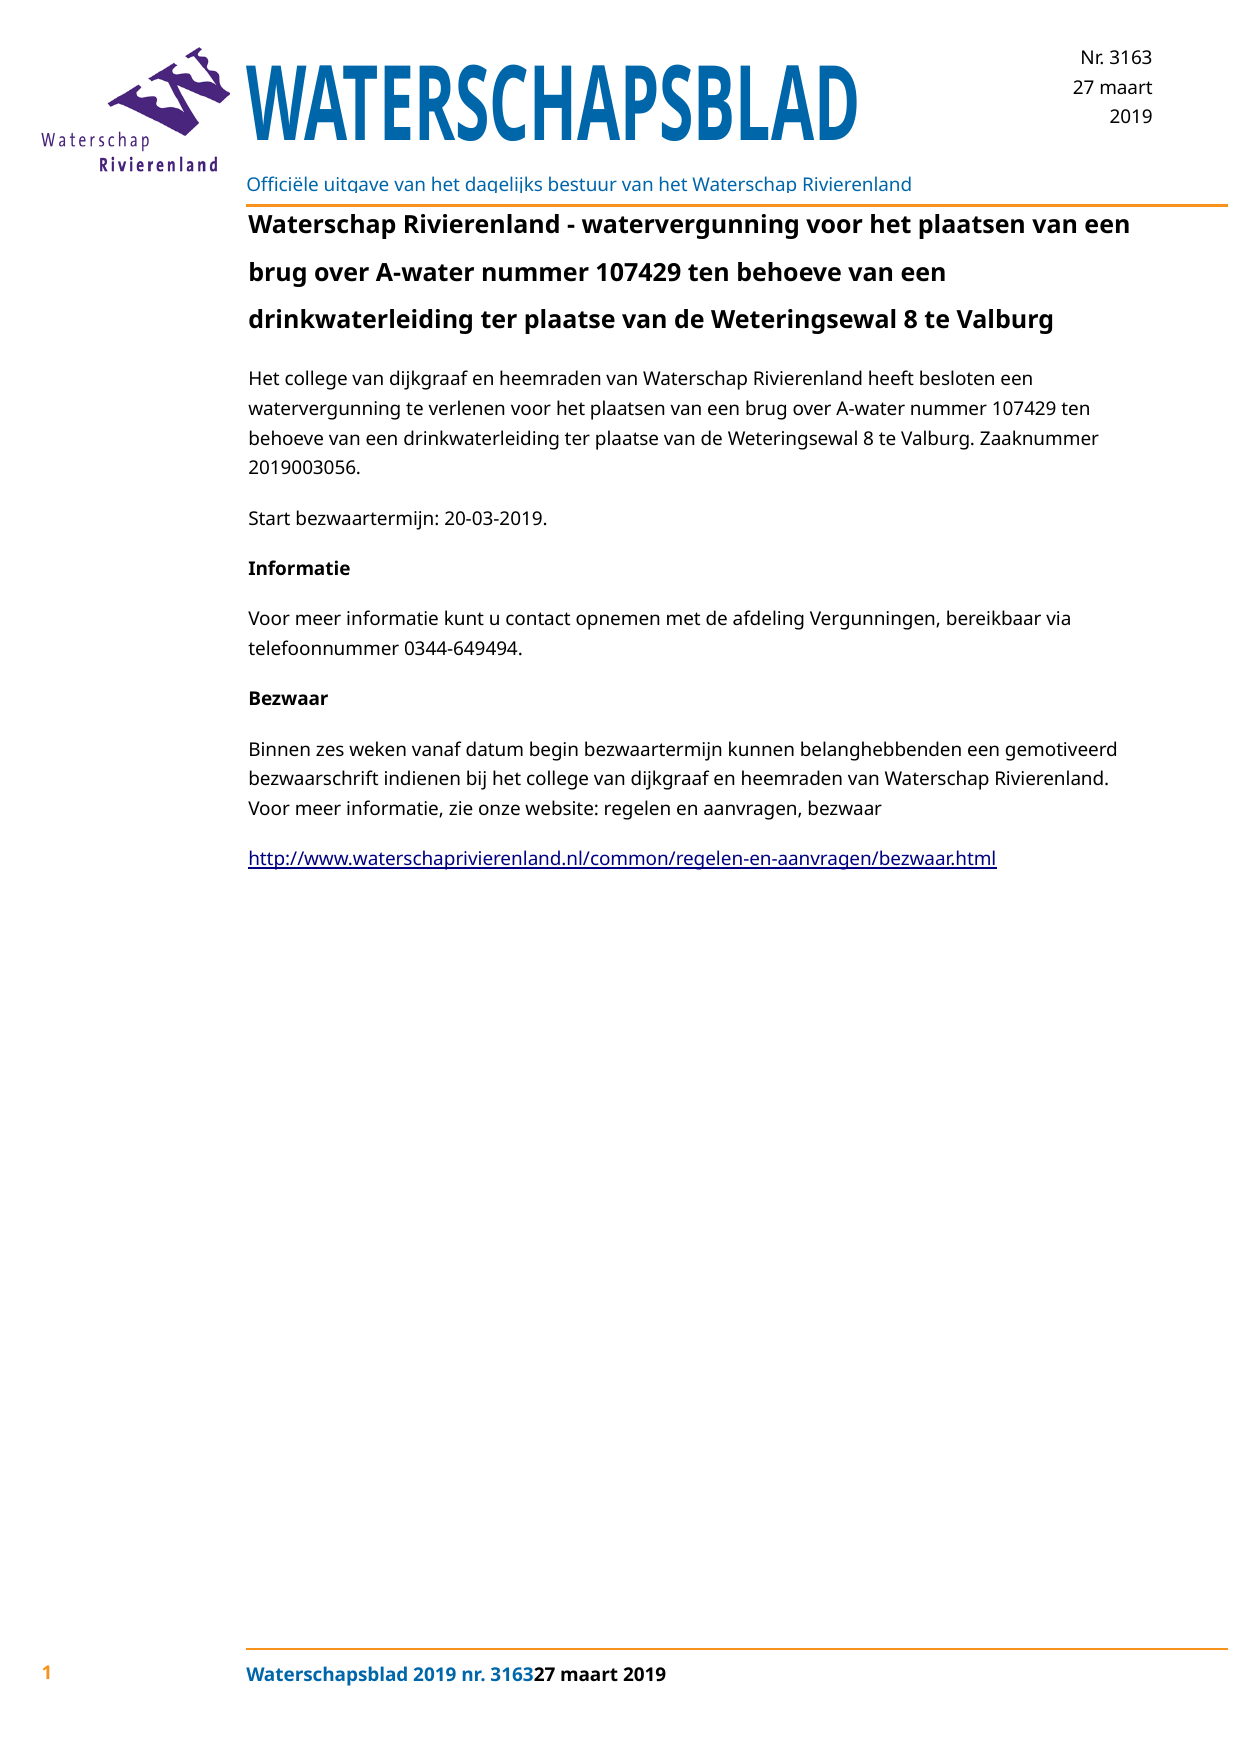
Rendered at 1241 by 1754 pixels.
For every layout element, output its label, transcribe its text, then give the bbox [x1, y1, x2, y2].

text http://www.waterschaprivierenland.nl/common/regelen-en-aanvragen/bezwaar.html [248, 846, 1152, 871]
picture [41, 47, 231, 172]
text Start bezwaartermijn: 20-03-2019. [248, 505, 1152, 530]
text Binnen zes weken vanaf datum begin bezwaartermijn kunnen belanghebbenden een gemotiveerd bezwaarschrift indienen bij het college van dijkgraaf en heemraden van Waterschap Rivierenland. Voor meer informatie, zie onze website: regelen en aanvragen, bezwaar [248, 736, 1152, 821]
text Het college van dijkgraaf en heemraden van Waterschap Rivierenland heeft besloten een watervergunning te verlenen voor het plaatsen van een brug over A-water nummer 107429 ten behoeve van een drinkwaterleiding ter plaatse van de Weteringsewal 8 te Valburg. Zaaknummer 2019003056. [248, 366, 1152, 480]
text Bezwaar [248, 686, 1152, 711]
text Voor meer informatie kunt u contact opnemen met de afdeling Vergunningen, bereikbaar via telefoonnummer 0344-649494. [248, 606, 1152, 661]
text Waterschap Rivierenland - watervergunning voor het plaatsen van een brug over A-water nummer 107429 ten behoeve van een drinkwaterleiding ter plaatse van de Weteringsewal 8 te Valburg [248, 207, 1152, 336]
text Informatie [248, 555, 1152, 581]
